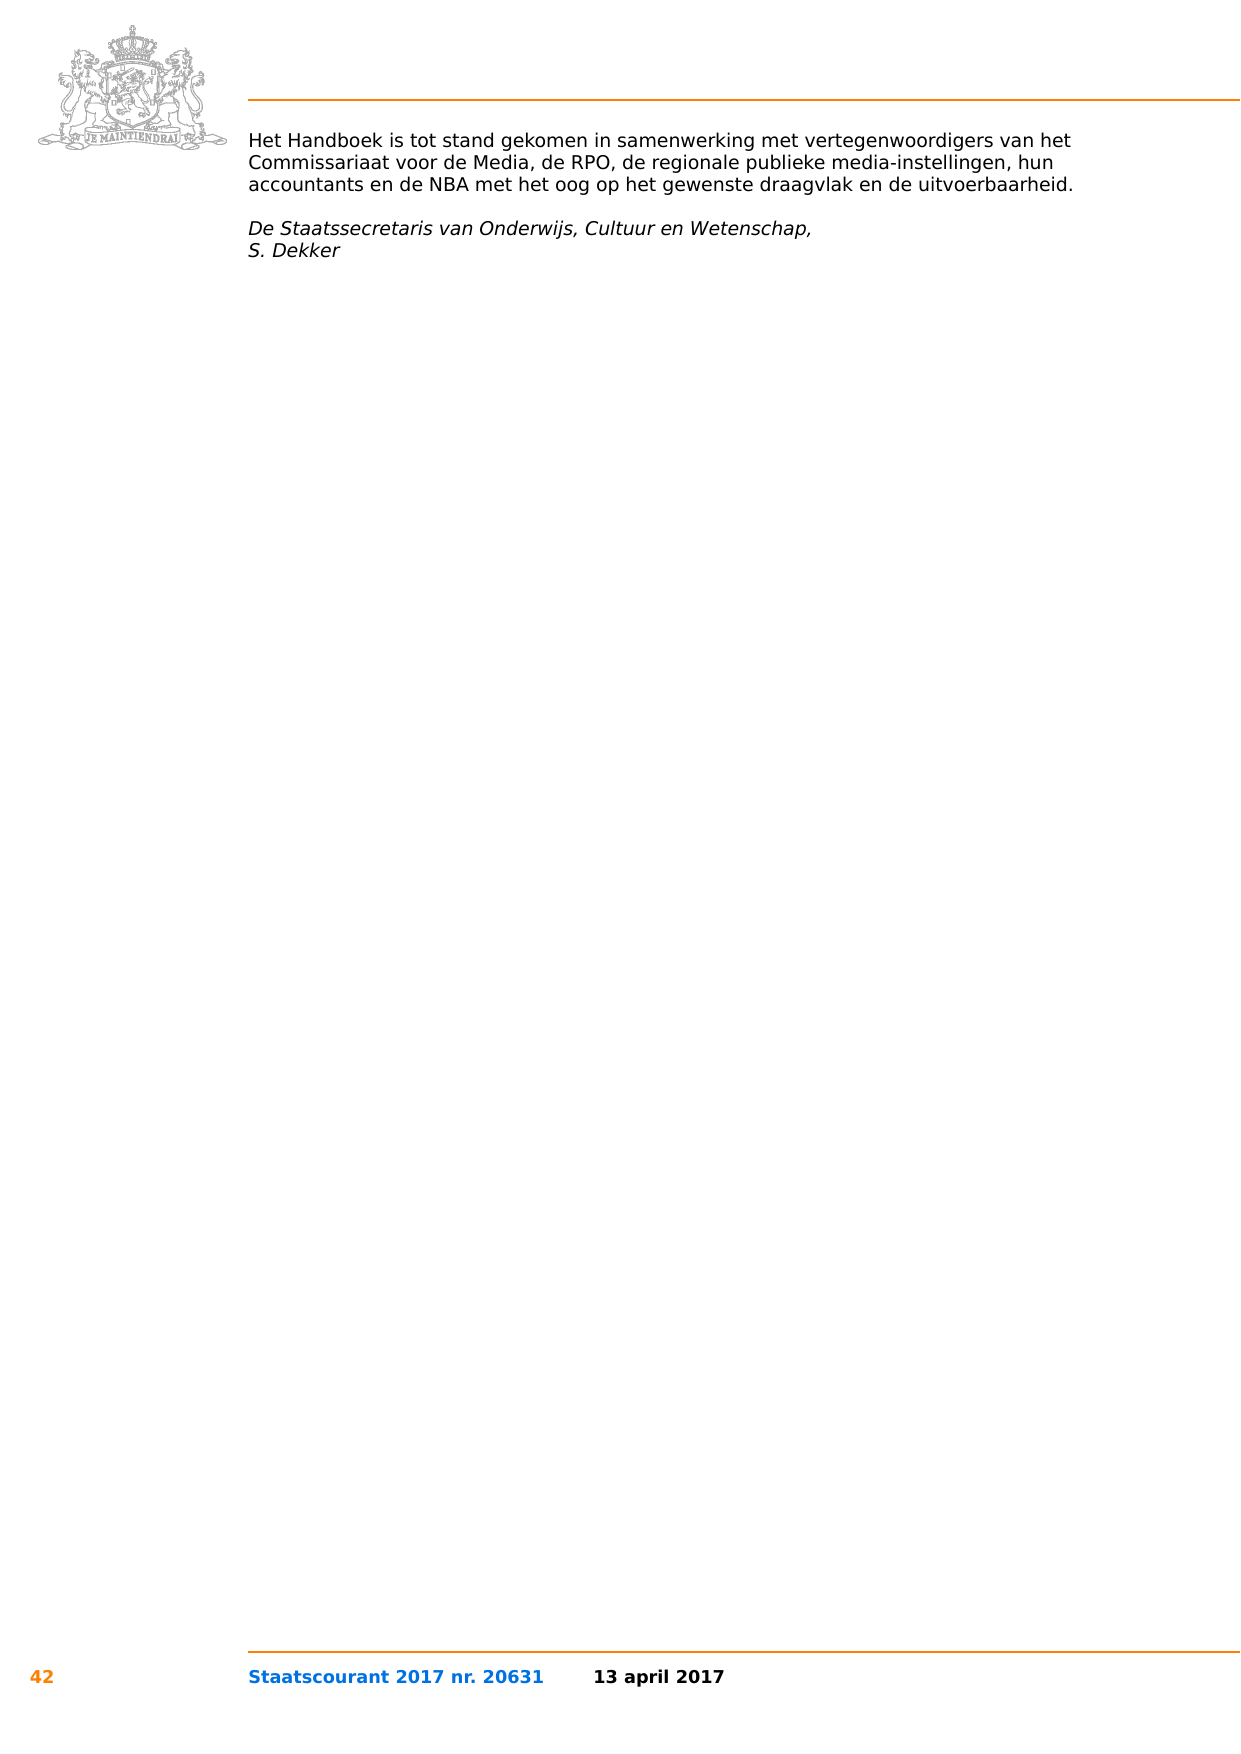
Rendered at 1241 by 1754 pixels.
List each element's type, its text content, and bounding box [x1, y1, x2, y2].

text Het Handboek is tot stand gekomen in samenwerking met vertegenwoordigers van het Commissariaat voor de Media, de RPO, de regionale publieke media-instellingen, hun accountants en de NBA met het oog op het gewenste draagvlak en de uitvoerbaarheid. [248, 130, 1163, 196]
picture [38, 25, 227, 150]
text De Staatssecretaris van Onderwijs, Cultuur en Wetenschap, S. Dekker [248, 218, 1163, 262]
